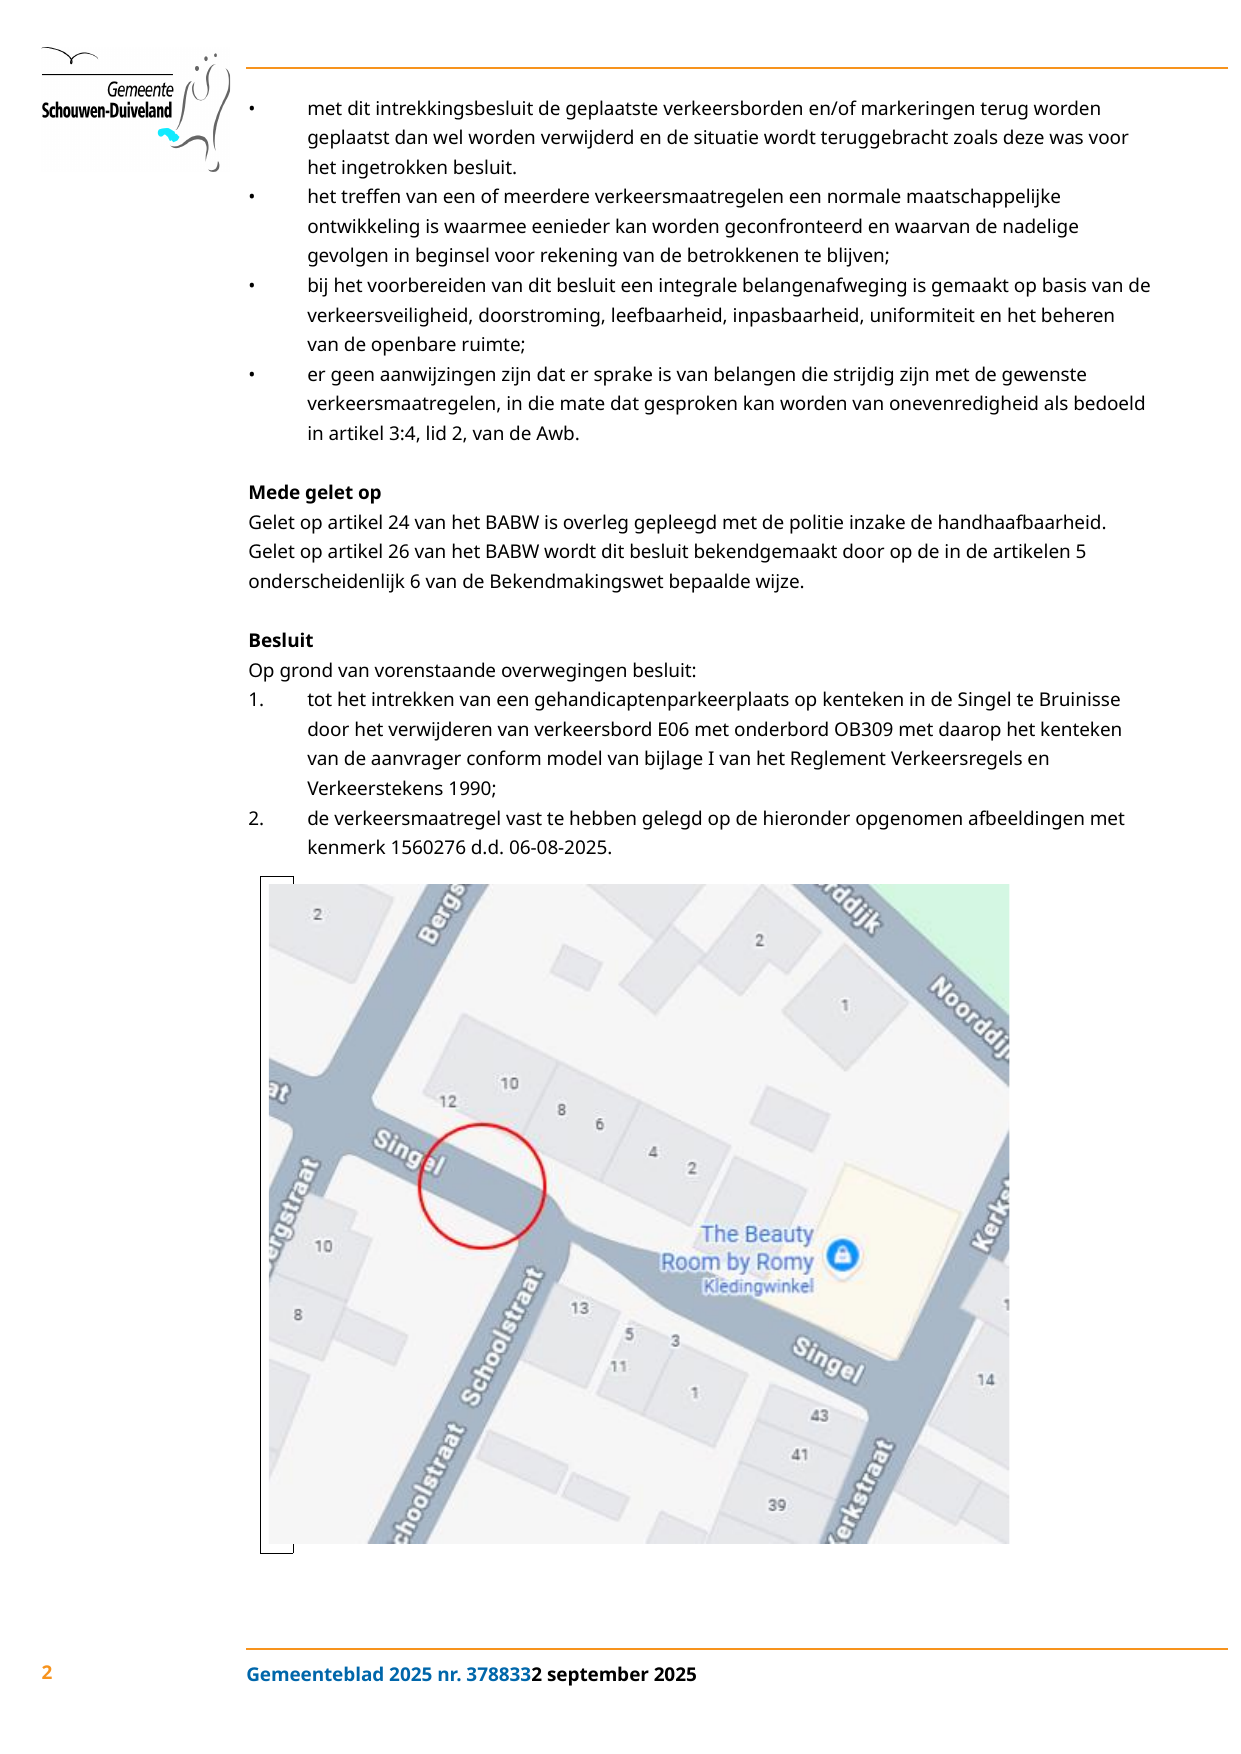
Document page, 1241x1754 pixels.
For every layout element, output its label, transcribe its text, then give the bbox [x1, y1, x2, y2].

list tot het intrekken van een gehandicaptenparkeerplaats op kenteken in de Singel te Bruinisse door het verwijderen van verkeersbord E06 met onderbord OB309 met daarop het kenteken van de aanvrager conform model van bijlage I van het Reglement Verkeersregels en Verkeerstekens 1990; [248, 686, 1152, 801]
text Mede gelet op [248, 479, 1152, 505]
text Gelet op artikel 26 van het BABW wordt dit besluit bekendgemaakt door op de in de artikelen 5 onderscheidenlijk 6 van de Bekendmakingswet bepaalde wijze. [248, 538, 1152, 594]
list het treffen van een of meerdere verkeersmaatregelen een normale maatschappelijke ontwikkeling is waarmee eenieder kan worden geconfronteerd en waarvan de nadelige gevolgen in beginsel voor rekening van de betrokkenen te blijven; [248, 183, 1152, 268]
list er geen aanwijzingen zijn dat er sprake is van belangen die strijdig zijn met de gewenste verkeersmaatregelen, in die mate dat gesproken kan worden van onevenredigheid als bedoeld in artikel 3:4, lid 2, van de Awb. [248, 361, 1152, 446]
text Besluit [248, 627, 1152, 653]
list de verkeersmaatregel vast te hebben gelegd op de hieronder opgenomen afbeeldingen met kenmerk 1560276 d.d. 06-08-2025. [248, 805, 1152, 860]
list met dit intrekkingsbesluit de geplaatste verkeersborden en/of markeringen terug worden geplaatst dan wel worden verwijderd en de situatie wordt teruggebracht zoals deze was voor het ingetrokken besluit. [248, 95, 1152, 180]
text Op grond van vorenstaande overwegingen besluit: [248, 657, 1152, 683]
text Gelet op artikel 24 van het BABW is overleg gepleegd met de politie inzake de handhaafbaarheid. [248, 509, 1152, 535]
picture [41, 47, 231, 172]
picture [268, 884, 1010, 1544]
list bij het voorbereiden van dit besluit een integrale belangenafweging is gemaakt op basis van de verkeersveiligheid, doorstroming, leefbaarheid, inpasbaarheid, uniformiteit en het beheren van de openbare ruimte; [248, 272, 1152, 357]
